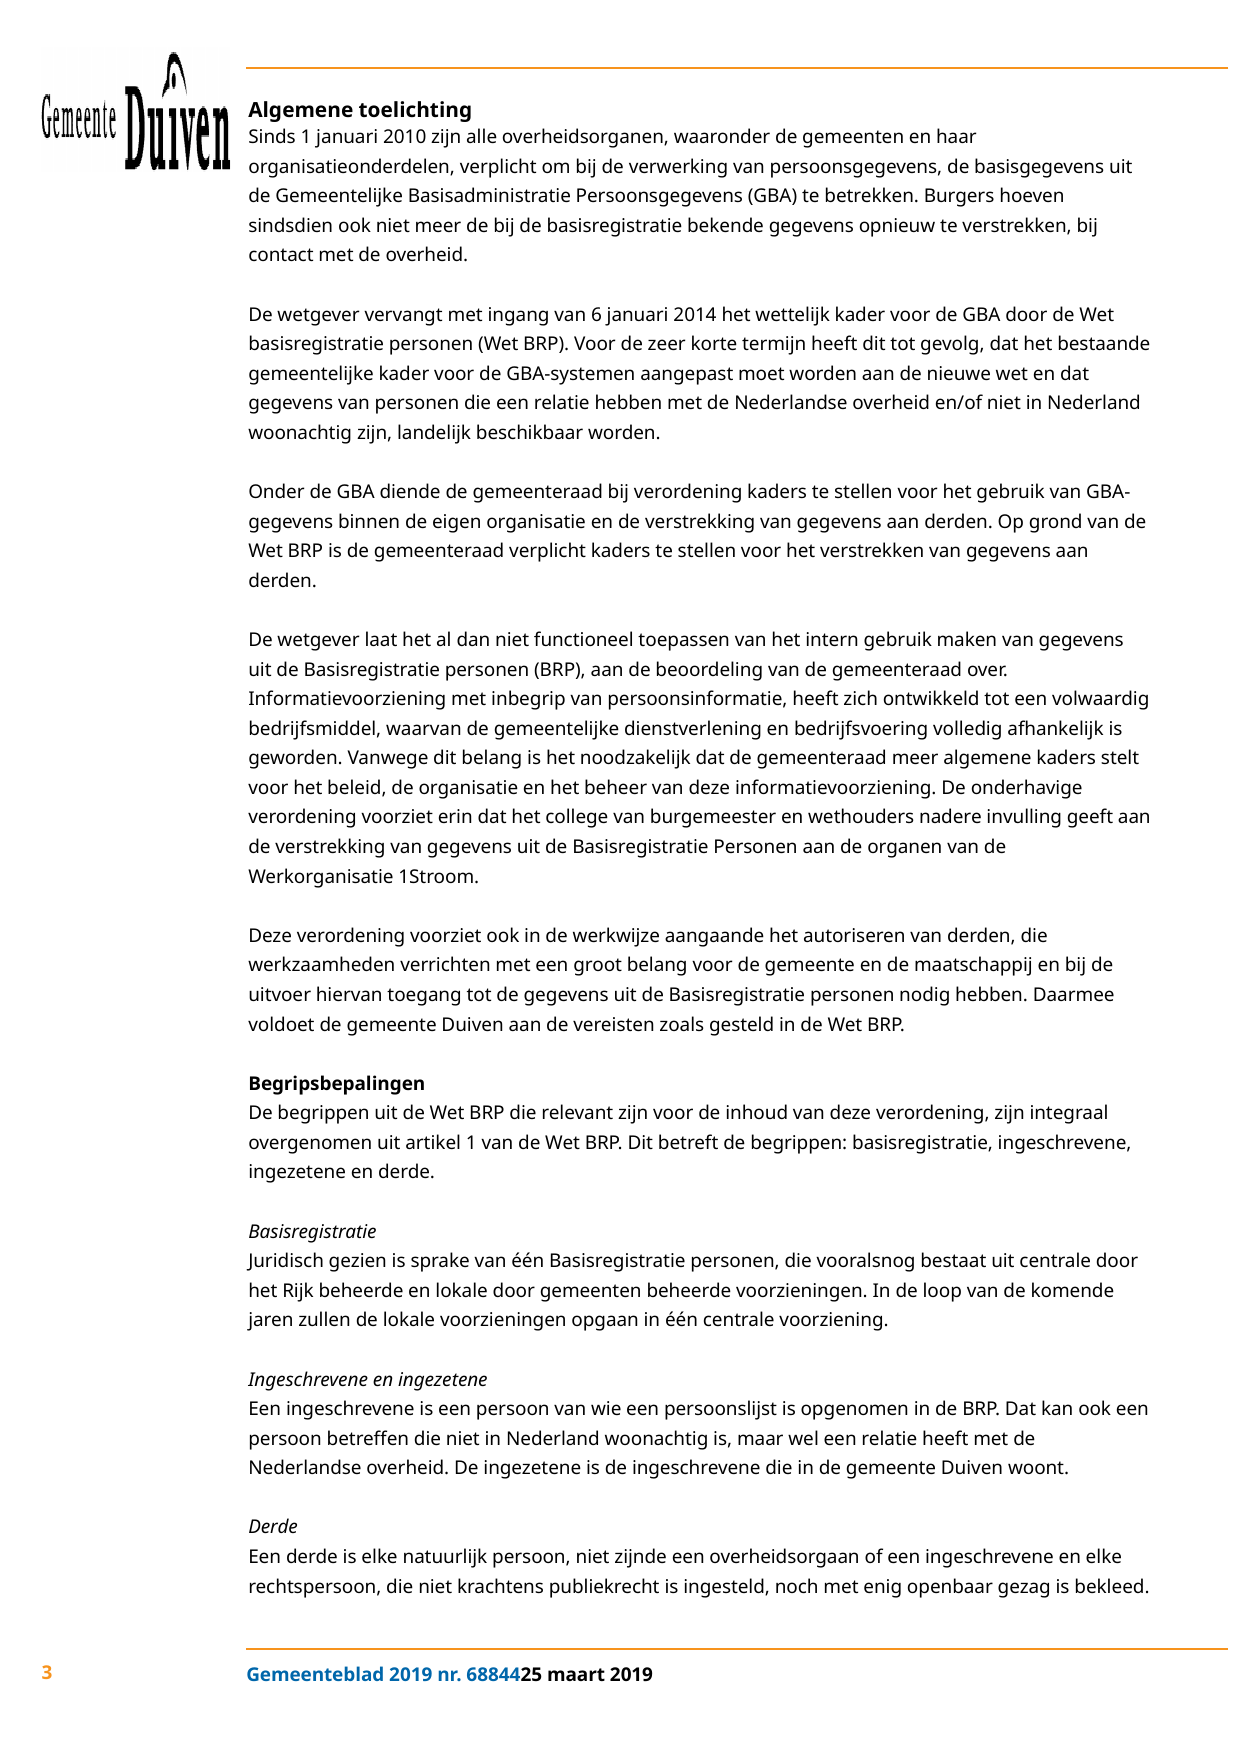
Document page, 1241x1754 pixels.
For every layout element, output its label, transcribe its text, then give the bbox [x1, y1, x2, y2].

text Sinds 1 januari 2010 zijn alle overheidsorganen, waaronder de gemeenten en haar organisatieonderdelen, verplicht om bij de verwerking van persoonsgegevens, de basisgegevens uit de Gemeentelijke Basisadministratie Persoonsgegevens (GBA) te betrekken. Burgers hoeven sindsdien ook niet meer de bij de basisregistratie bekende gegevens opnieuw te verstrekken, bij contact met de overheid. [248, 123, 1152, 267]
text Een derde is elke natuurlijk persoon, niet zijnde een overheidsorgaan of een ingeschrevene en elke rechtspersoon, die niet krachtens publiekrecht is ingesteld, noch met enig openbaar gezag is bekleed. [248, 1543, 1152, 1599]
text Onder de GBA diende de gemeenteraad bij verordening kaders te stellen voor het gebruik van GBA-gegevens binnen de eigen organisatie en de verstrekking van gegevens aan derden. Op grond van de Wet BRP is de gemeenteraad verplicht kaders te stellen voor het verstrekken van gegevens aan derden. [248, 478, 1152, 593]
text Ingeschrevene en ingezetene [248, 1366, 1152, 1392]
text Juridisch gezien is sprake van één Basisregistratie personen, die vooralsnog bestaat uit centrale door het Rijk beheerde en lokale door gemeenten beheerde voorzieningen. In de loop van de komende jaren zullen de lokale voorzieningen opgaan in één centrale voorziening. [248, 1247, 1152, 1332]
text De wetgever vervangt met ingang van 6 januari 2014 het wettelijk kader voor de GBA door de Wet basisregistratie personen (Wet BRP). Voor de zeer korte termijn heeft dit tot gevolg, dat het bestaande gemeentelijke kader voor de GBA-systemen aangepast moet worden aan de nieuwe wet en dat gegevens van personen die een relatie hebben met de Nederlandse overheid en/of niet in Nederland woonachtig zijn, landelijk beschikbaar worden. [248, 301, 1152, 445]
text Derde [248, 1514, 1152, 1539]
text Algemene toelichting [248, 95, 1152, 123]
text Begripsbepalingen [248, 1070, 1152, 1096]
text Basisregistratie [248, 1218, 1152, 1244]
text Deze verordening voorziet ook in de werkwijze aangaande het autoriseren van derden, die werkzaamheden verrichten met een groot belang voor de gemeente en de maatschappij en bij de uitvoer hiervan toegang tot de gegevens uit de Basisregistratie personen nodig hebben. Daarmee voldoet de gemeente Duiven aan de vereisten zoals gesteld in de Wet BRP. [248, 922, 1152, 1037]
text Een ingeschrevene is een persoon van wie een persoonslijst is opgenomen in de BRP. Dat kan ook een persoon betreffen die niet in Nederland woonachtig is, maar wel een relatie heeft met de Nederlandse overheid. De ingezetene is de ingeschrevene die in de gemeente Duiven woont. [248, 1395, 1152, 1480]
text De begrippen uit de Wet BRP die relevant zijn voor de inhoud van deze verordening, zijn integraal overgenomen uit artikel 1 van de Wet BRP. Dit betreft de begrippen: basisregistratie, ingeschrevene, ingezetene en derde. [248, 1099, 1152, 1184]
picture [41, 47, 231, 172]
text De wetgever laat het al dan niet functioneel toepassen van het intern gebruik maken van gegevens uit de Basisregistratie personen (BRP), aan de beoordeling van de gemeenteraad over. Informatievoorziening met inbegrip van persoonsinformatie, heeft zich ontwikkeld tot een volwaardig bedrijfsmiddel, waarvan de gemeentelijke dienstverlening en bedrijfsvoering volledig afhankelijk is geworden. Vanwege dit belang is het noodzakelijk dat de gemeenteraad meer algemene kaders stelt voor het beleid, de organisatie en het beheer van deze informatievoorziening. De onderhavige verordening voorziet erin dat het college van burgemeester en wethouders nadere invulling geeft aan de verstrekking van gegevens uit de Basisregistratie Personen aan de organen van de Werkorganisatie 1Stroom. [248, 626, 1152, 889]
